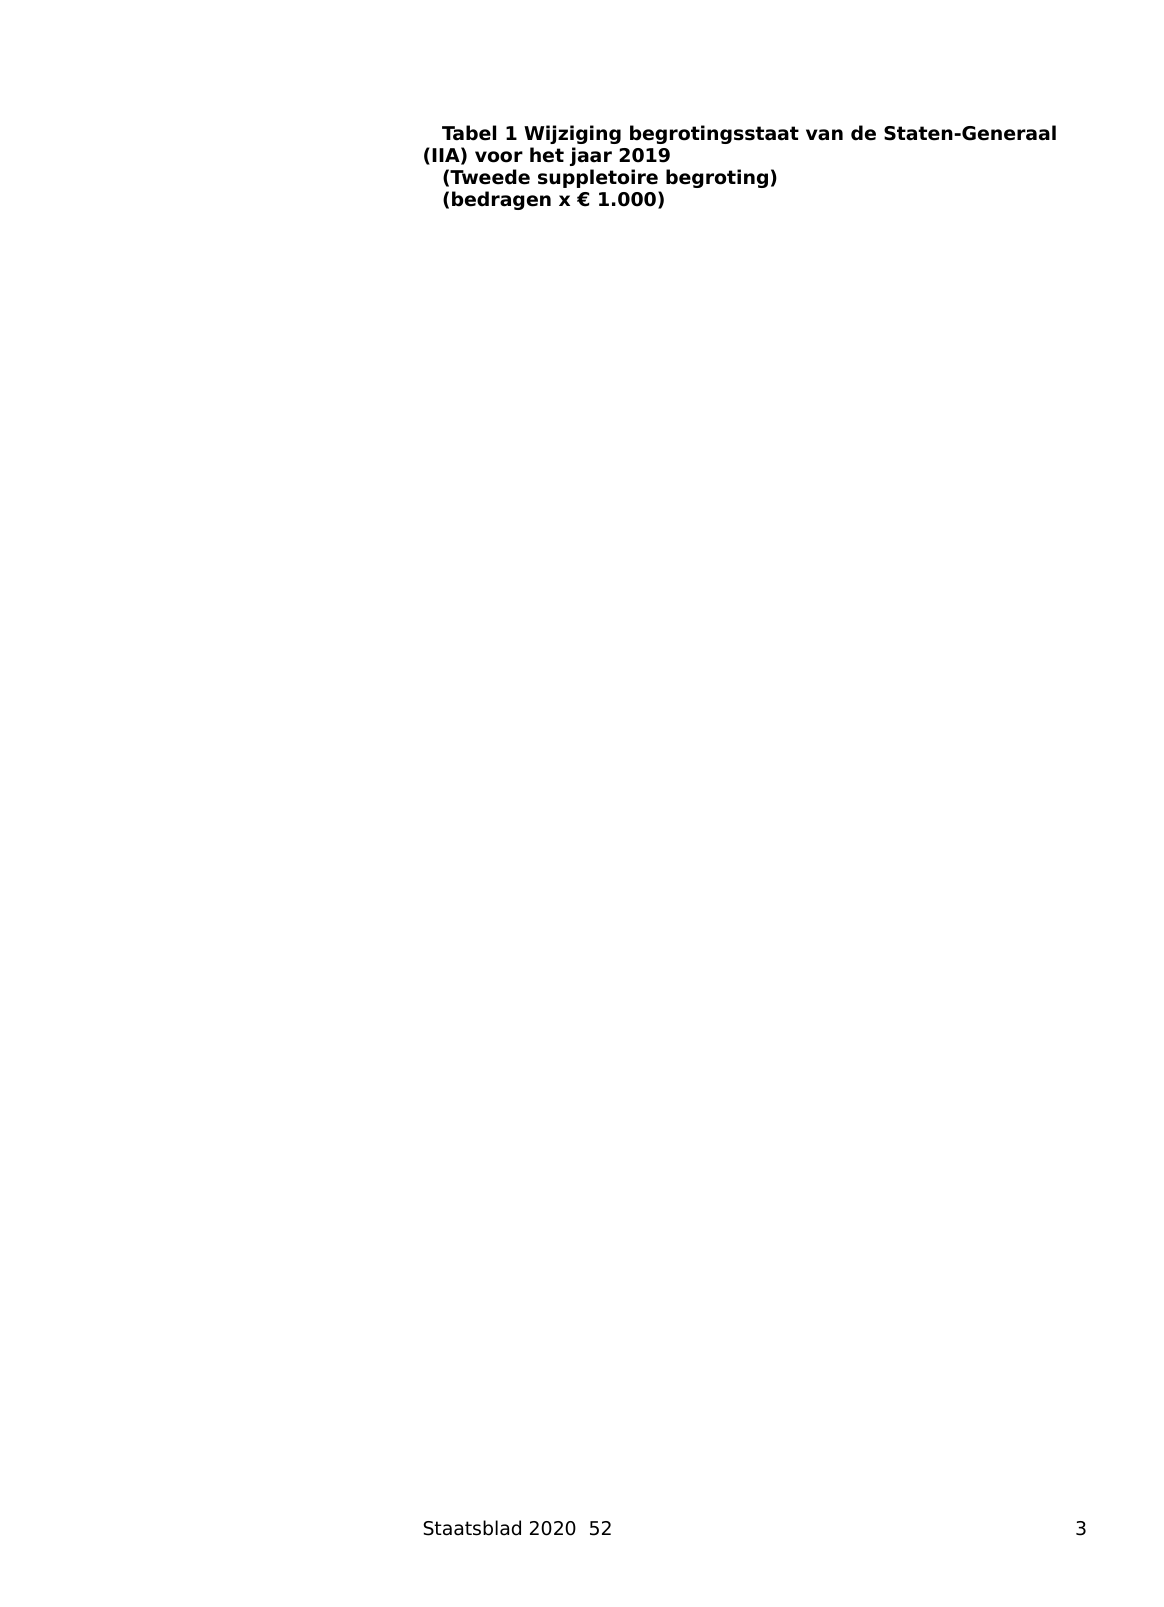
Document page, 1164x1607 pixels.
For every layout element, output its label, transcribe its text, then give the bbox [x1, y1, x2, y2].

text (bedragen x € 1.000) [422, 188, 1087, 211]
text (Tweede suppletoire begroting) [422, 167, 1087, 188]
text Tabel 1 Wijziging begrotingsstaat van de Staten-Generaal (IIA) voor het jaar 2019 [422, 123, 1087, 167]
